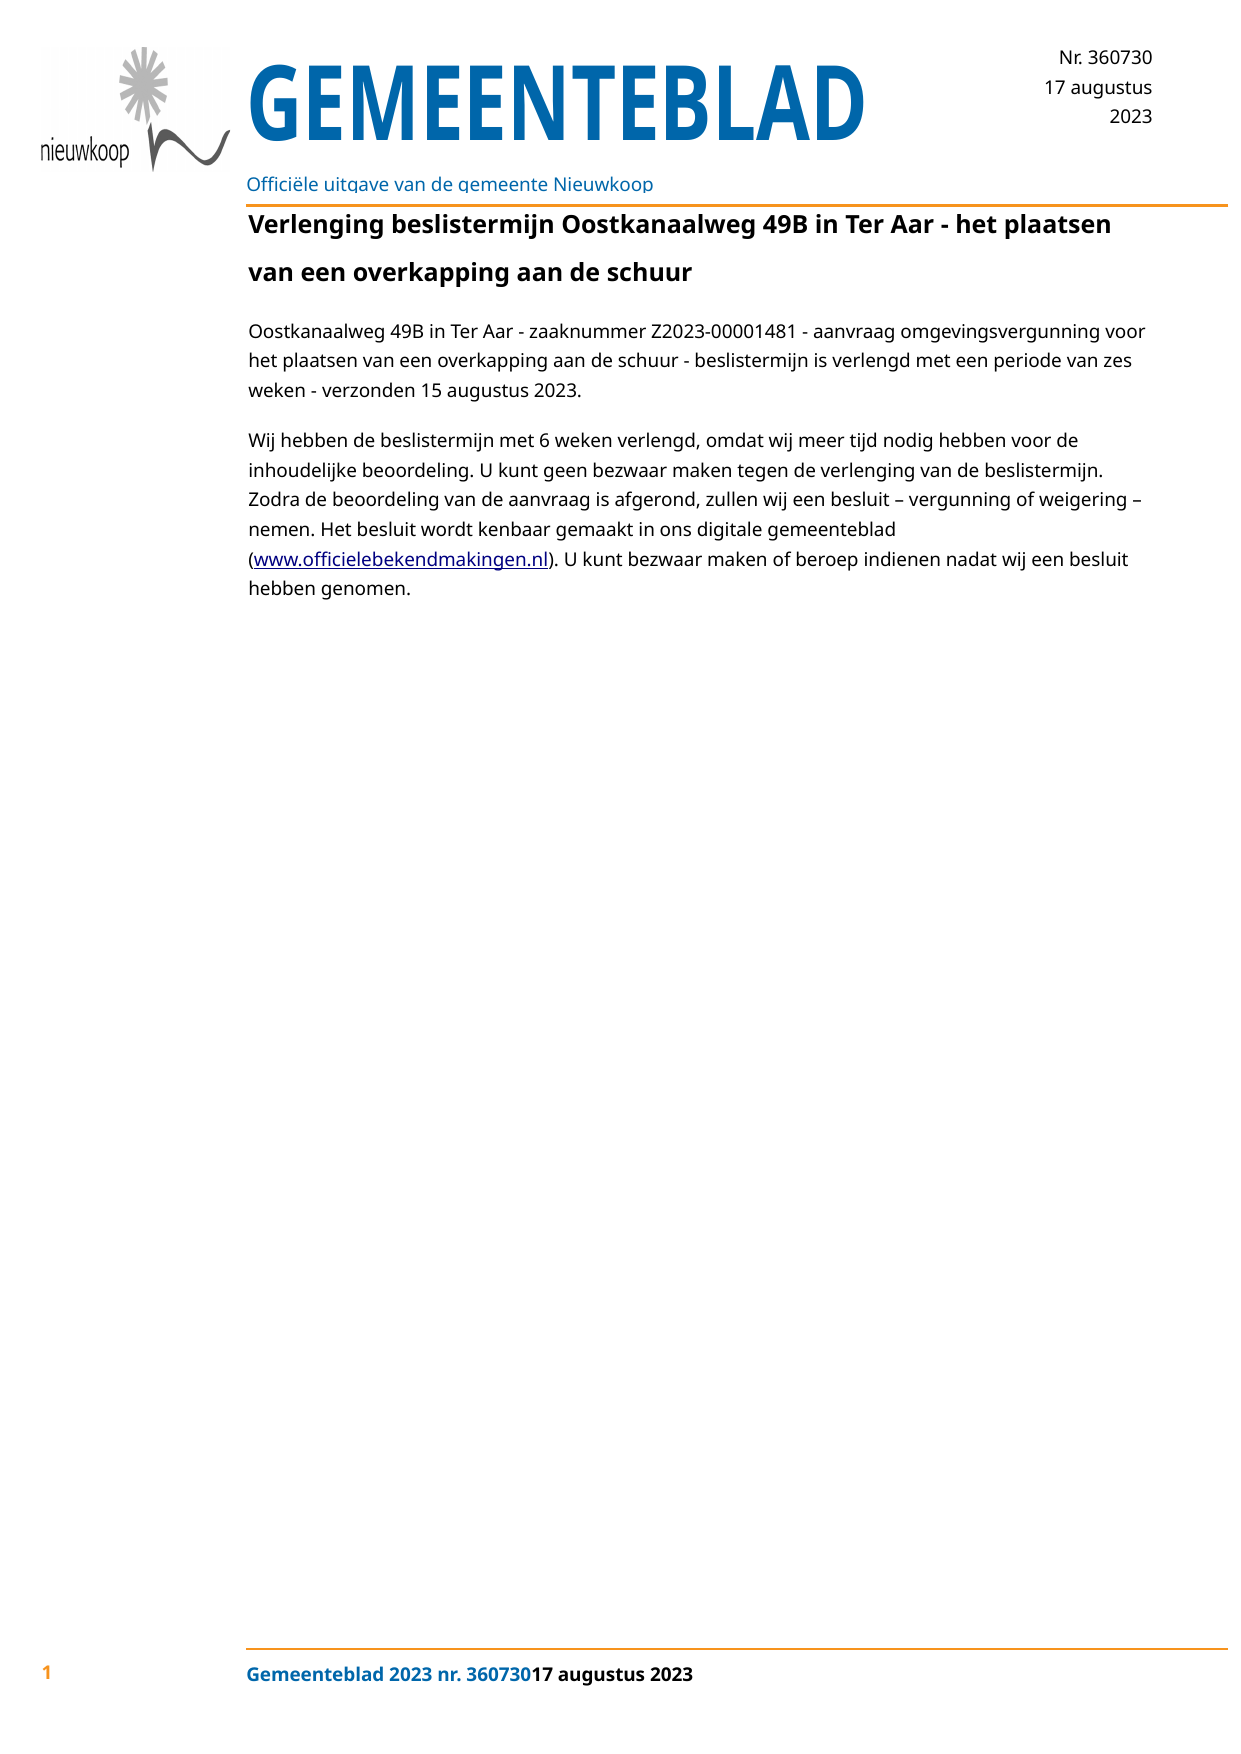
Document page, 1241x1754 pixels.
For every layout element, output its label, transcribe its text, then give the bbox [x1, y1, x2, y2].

text Verlenging beslistermijn Oostkanaalweg 49B in Ter Aar - het plaatsen van een overkapping aan de schuur [248, 207, 1152, 288]
text Oostkanaalweg 49B in Ter Aar - zaaknummer Z2023-00001481 - aanvraag omgevingsvergunning voor het plaatsen van een overkapping aan de schuur - beslistermijn is verlengd met een periode van zes weken - verzonden 15 augustus 2023. [248, 318, 1152, 403]
text Wij hebben de beslistermijn met 6 weken verlengd, omdat wij meer tijd nodig hebben voor de inhoudelijke beoordeling. U kunt geen bezwaar maken tegen de verlenging van de beslistermijn. Zodra de beoordeling van de aanvraag is afgerond, zullen wij een besluit – vergunning of weigering – nemen. Het besluit wordt kenbaar gemaakt in ons digitale gemeenteblad (www.officielebekendmakingen.nl). U kunt bezwaar maken of beroep indienen nadat wij een besluit hebben genomen. [248, 427, 1152, 601]
picture [41, 47, 231, 172]
